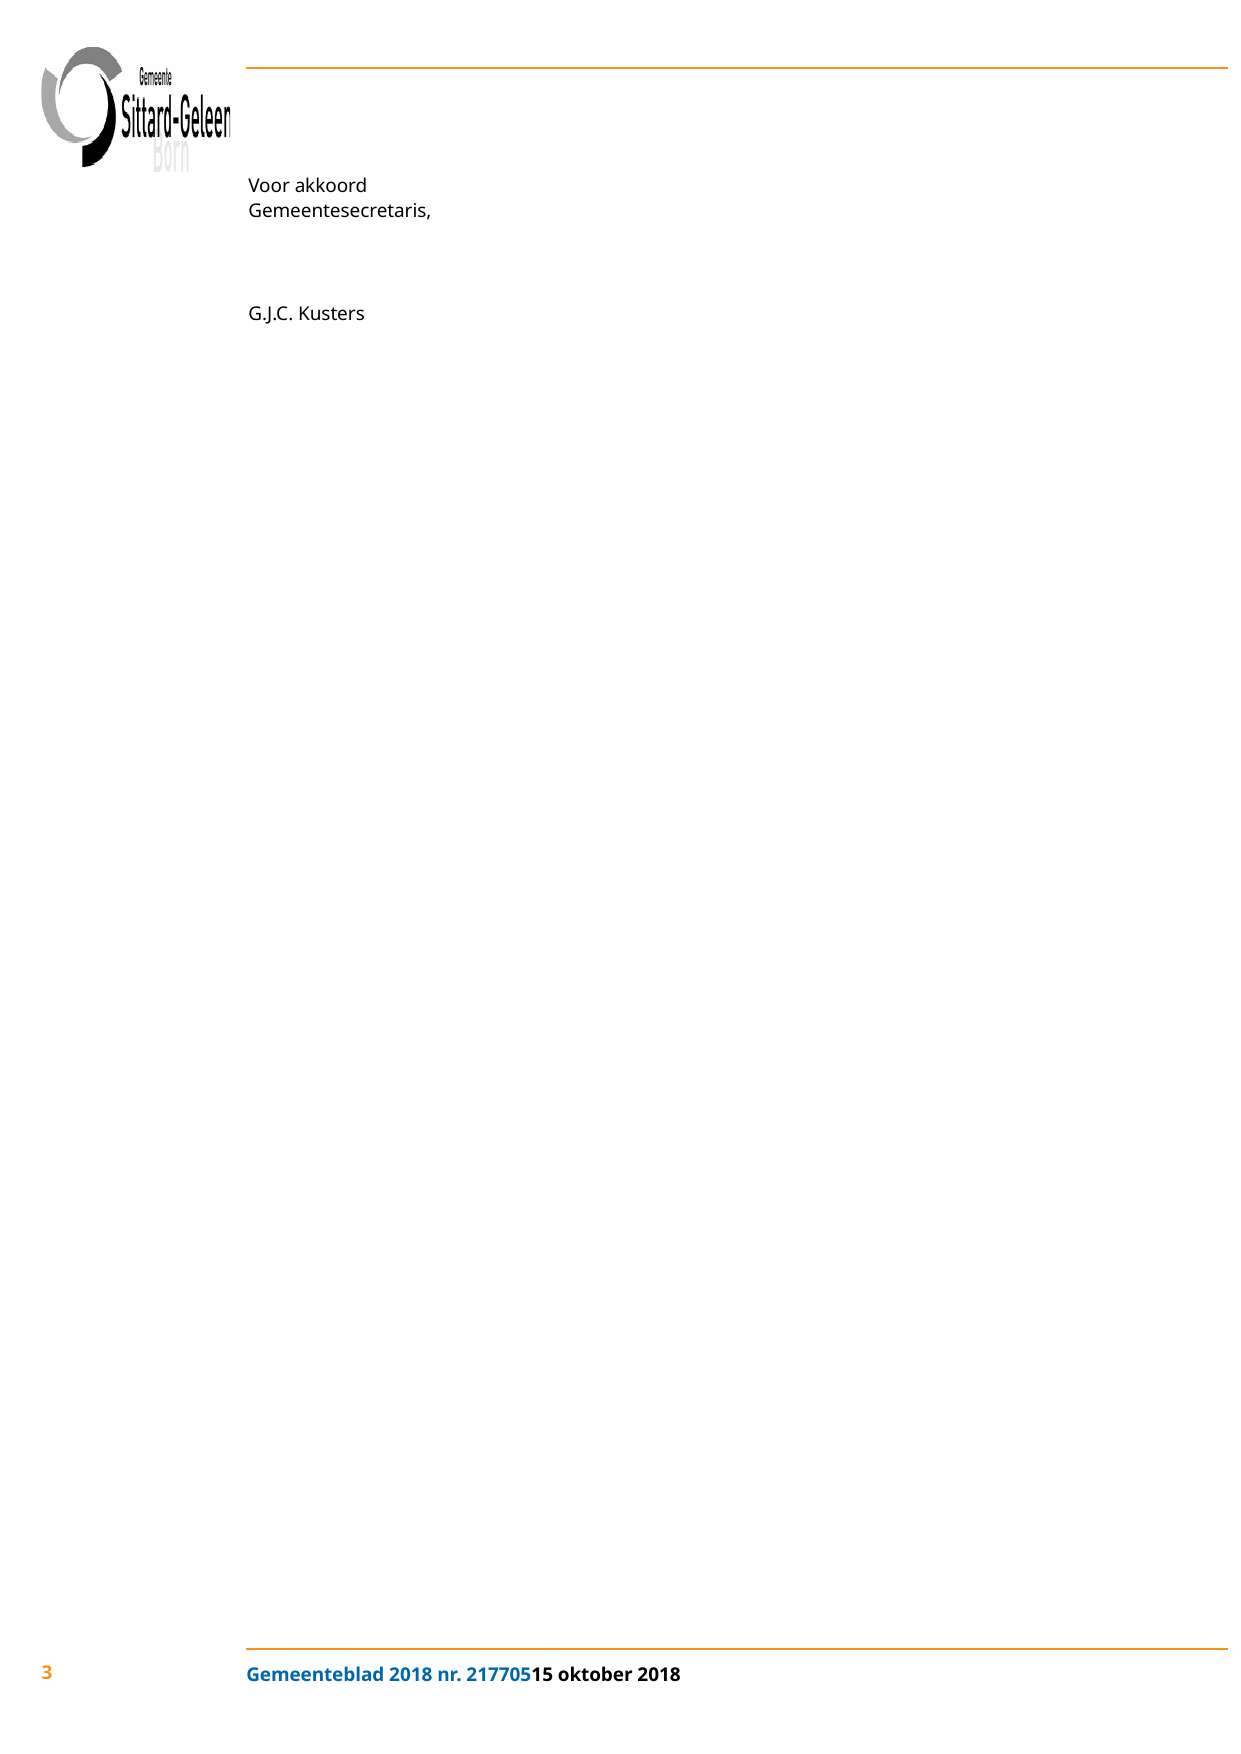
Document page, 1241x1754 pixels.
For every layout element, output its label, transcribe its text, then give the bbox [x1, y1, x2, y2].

text Voor akkoord [248, 172, 1152, 198]
text G.J.C. Kusters [248, 301, 1152, 326]
text Gemeentesecretaris, [248, 198, 1152, 223]
picture [41, 47, 231, 172]
